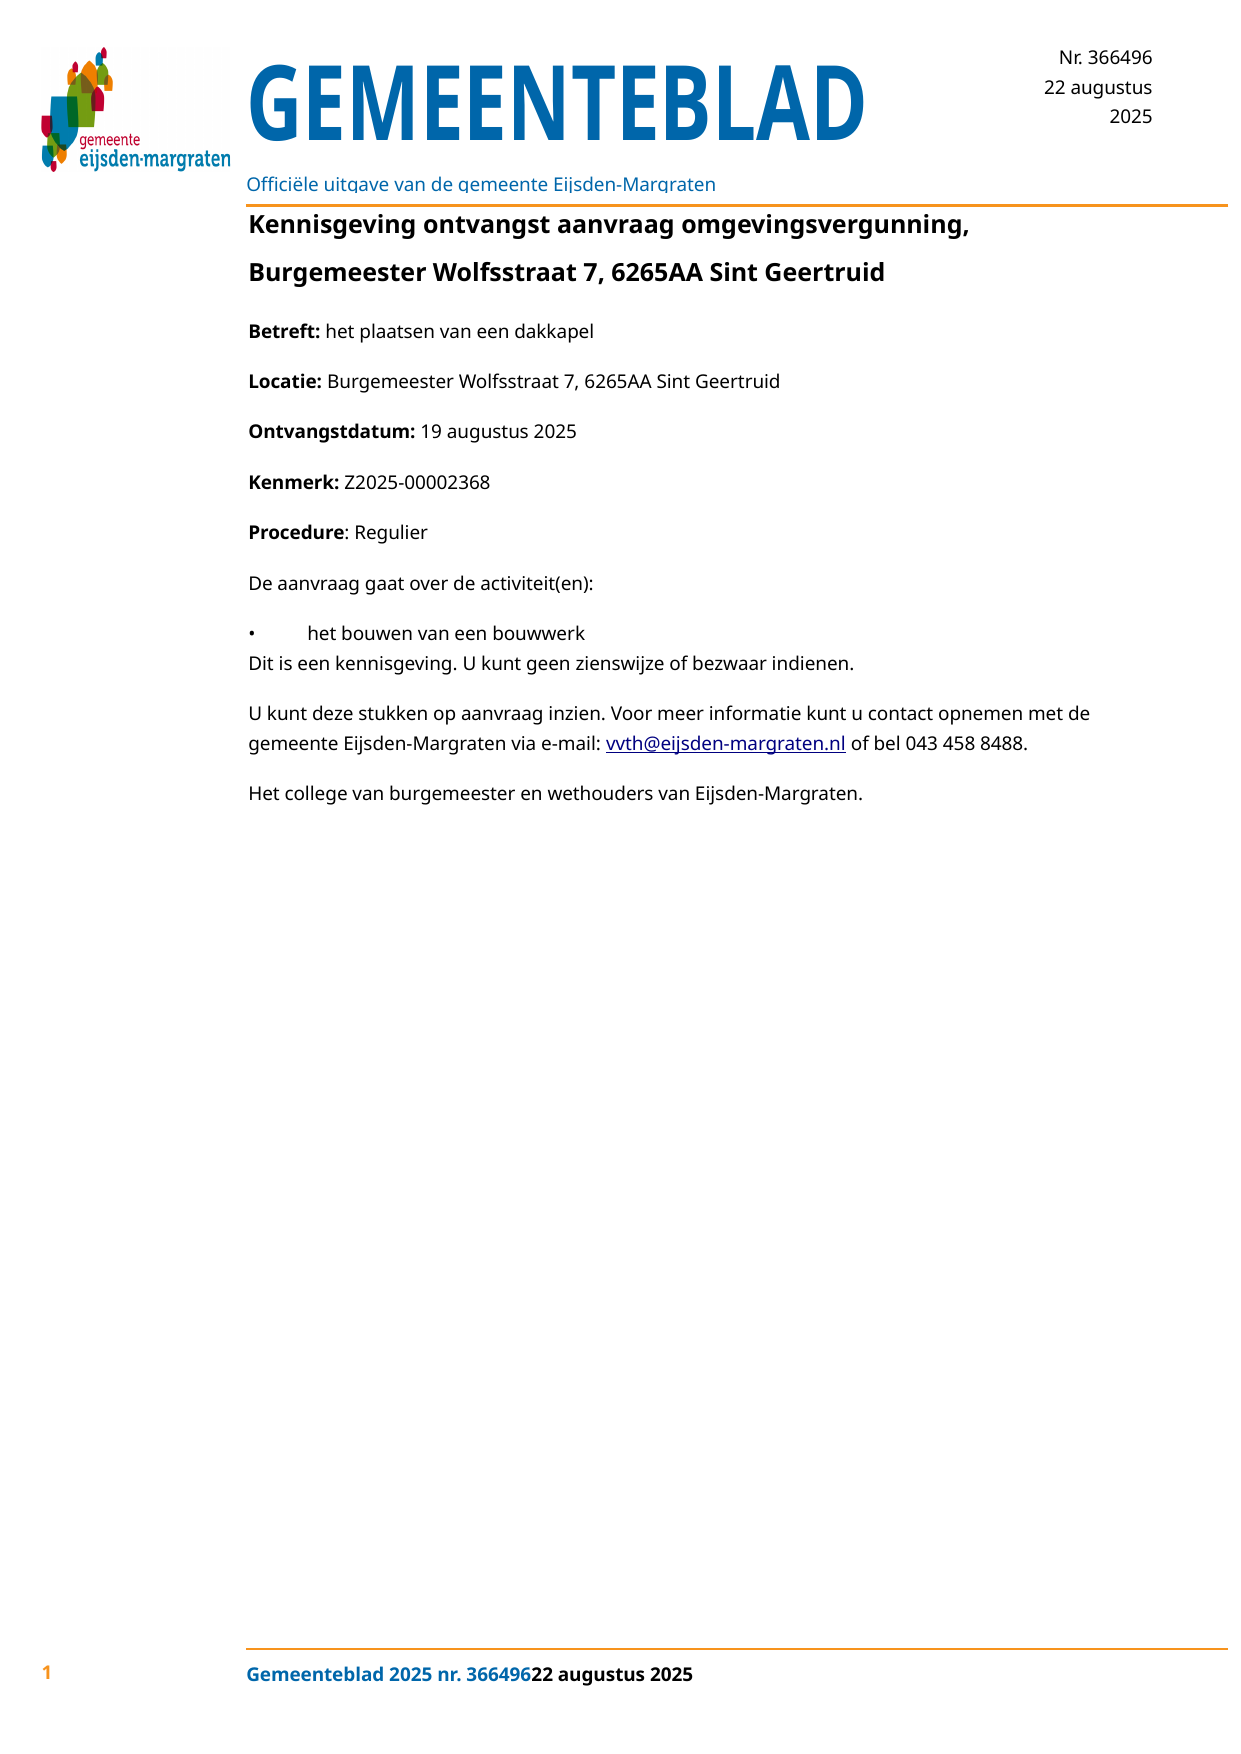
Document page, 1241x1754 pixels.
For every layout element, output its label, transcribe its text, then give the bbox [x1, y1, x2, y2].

text Ontvangstdatum: 19 augustus 2025 [248, 419, 1152, 444]
list het bouwen van een bouwwerk [248, 620, 1152, 646]
text Locatie: Burgemeester Wolfsstraat 7, 6265AA Sint Geertruid [248, 368, 1152, 394]
text Het college van burgemeester en wethouders van Eijsden-Margraten. [248, 780, 1152, 806]
text Kennisgeving ontvangst aanvraag omgevingsvergunning, Burgemeester Wolfsstraat 7, 6265AA Sint Geertruid [248, 207, 1152, 288]
text Procedure: Regulier [248, 519, 1152, 545]
text U kunt deze stukken op aanvraag inzien. Voor meer informatie kunt u contact opnemen met de gemeente Eijsden-Margraten via e-mail: vvth@eijsden-margraten.nl of bel 043 458 8488. [248, 700, 1152, 756]
text Betreft: het plaatsen van een dakkapel [248, 318, 1152, 344]
text Kenmerk: Z2025-00002368 [248, 469, 1152, 495]
text De aanvraag gaat over de activiteit(en): [248, 570, 1152, 596]
text Dit is een kennisgeving. U kunt geen zienswijze of bezwaar indienen. [248, 650, 1152, 676]
picture [41, 47, 231, 172]
